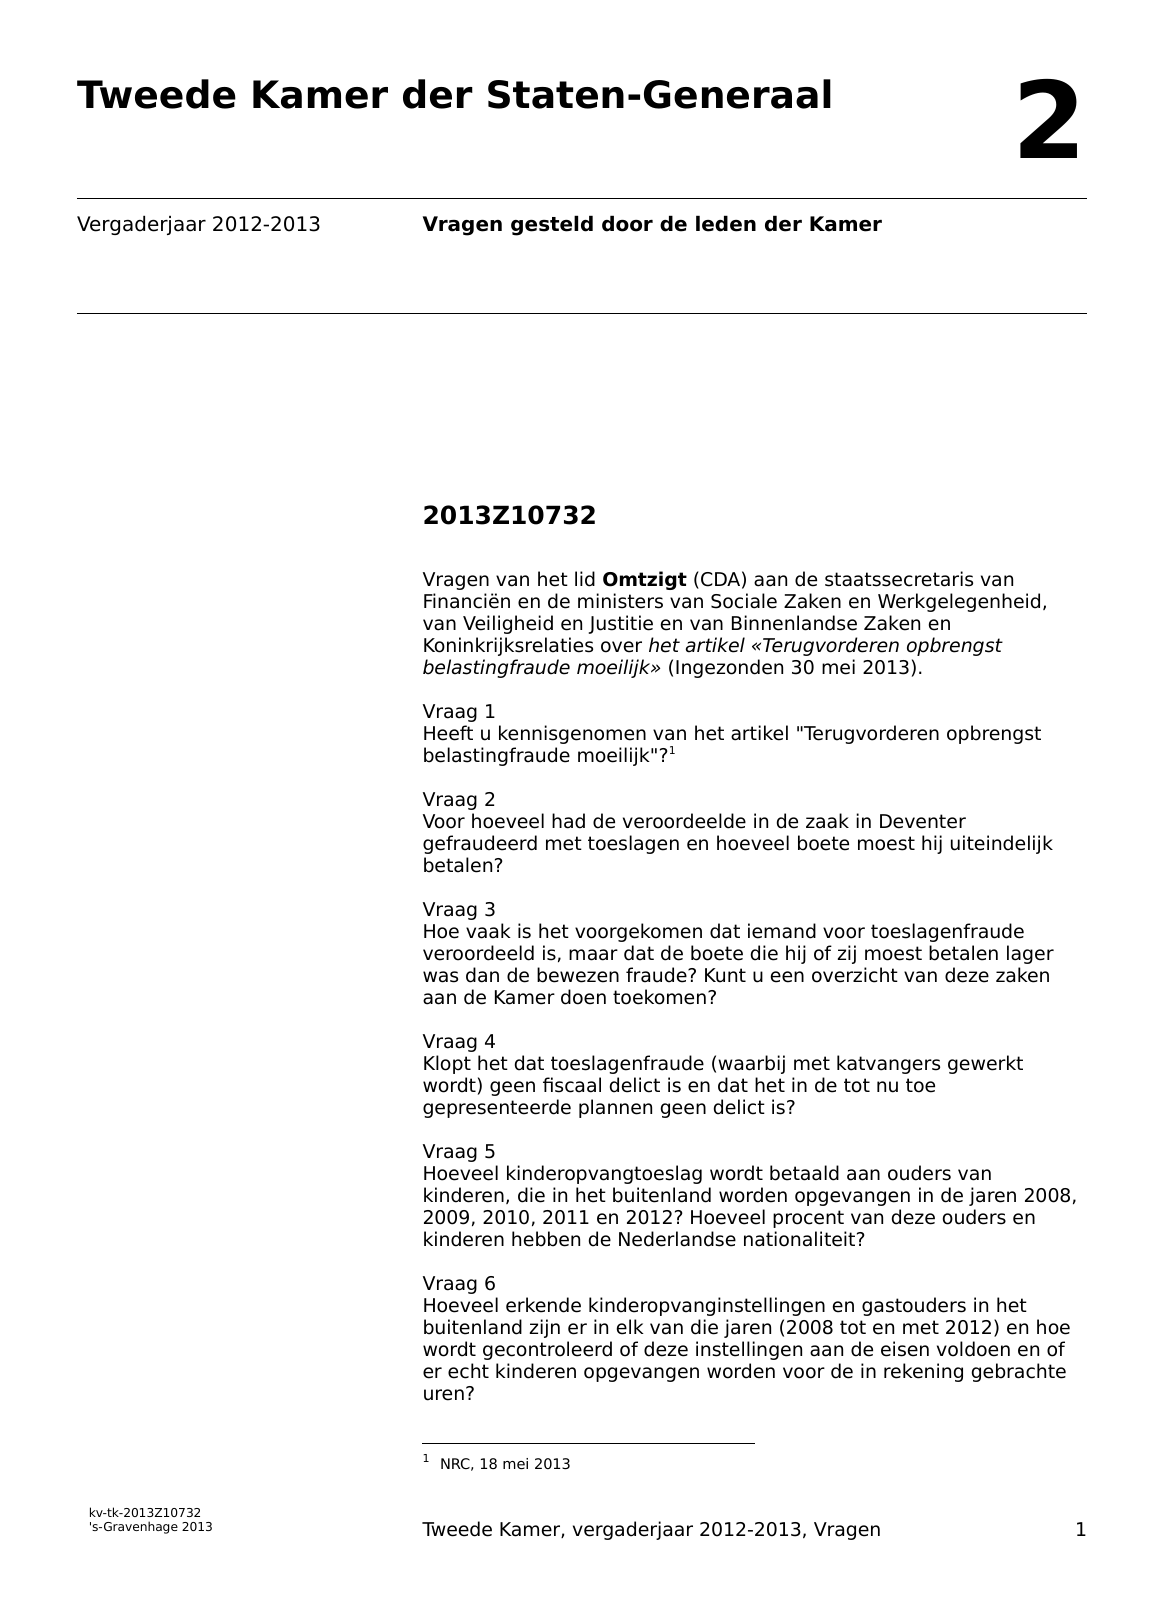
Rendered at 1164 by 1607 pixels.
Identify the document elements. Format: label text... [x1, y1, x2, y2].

text Vraag 5 [422, 1141, 1087, 1163]
table_cell Vergaderjaar 2012-2013 [77, 199, 422, 313]
table_cell Vragen gesteld door de leden der Kamer [422, 199, 1087, 313]
text Vraag 3 [422, 899, 1087, 921]
text Voor hoeveel had de veroordeelde in de zaak in Deventer gefraudeerd met toeslagen en hoeveel boete moest hij uiteindelijk betalen? [422, 811, 1087, 877]
text Vraag 6 [422, 1273, 1087, 1295]
text Vraag 4 [422, 1031, 1087, 1053]
text 2013Z10732 [422, 501, 1087, 531]
text Klopt het dat toeslagenfraude (waarbij met katvangers gewerkt wordt) geen fiscaal delict is en dat het in de tot nu toe gepresenteerde plannen geen delict is? [422, 1053, 1087, 1119]
text kv-tk-2013Z10732 [88, 1506, 323, 1520]
text Heeft u kennisgenomen van het artikel "Terugvorderen opbrengst belastingfraude moeilijk"? [422, 723, 1087, 767]
text Vraag 2 [422, 789, 1087, 811]
text 's-Gravenhage 2013 [88, 1520, 323, 1534]
table_header 2 [886, 59, 1087, 198]
text Hoeveel erkende kinderopvanginstellingen en gastouders in het buitenland zijn er in elk van die jaren (2008 tot en met 2012) en hoe wordt gecontroleerd of deze instellingen aan de eisen voldoen en of er echt kinderen opgevangen worden voor de in rekening gebrachte uren? [422, 1295, 1087, 1405]
table_header Tweede Kamer der Staten-Generaal [77, 59, 886, 198]
text Hoeveel kinderopvangtoeslag wordt betaald aan ouders van kinderen, die in het buitenland worden opgevangen in de jaren 2008, 2009, 2010, 2011 en 2012? Hoeveel procent van deze ouders en kinderen hebben de Nederlandse nationaliteit? [422, 1163, 1087, 1251]
text Vragen van het lid Omtzigt (CDA) aan de staatssecretaris van Financiën en de ministers van Sociale Zaken en Werkgelegenheid, van Veiligheid en Justitie en van Binnenlandse Zaken en Koninkrijksrelaties over het artikel «Terugvorderen opbrengst belastingfraude moeilijk» (Ingezonden 30 mei 2013). [422, 569, 1087, 679]
text Hoe vaak is het voorgekomen dat iemand voor toeslagenfraude veroordeeld is, maar dat de boete die hij of zij moest betalen lager was dan de bewezen fraude? Kunt u een overzicht van deze zaken aan de Kamer doen toekomen? [422, 921, 1087, 1009]
text Vraag 1 [422, 701, 1087, 723]
text NRC, 18 mei 2013 [422, 1452, 1087, 1474]
